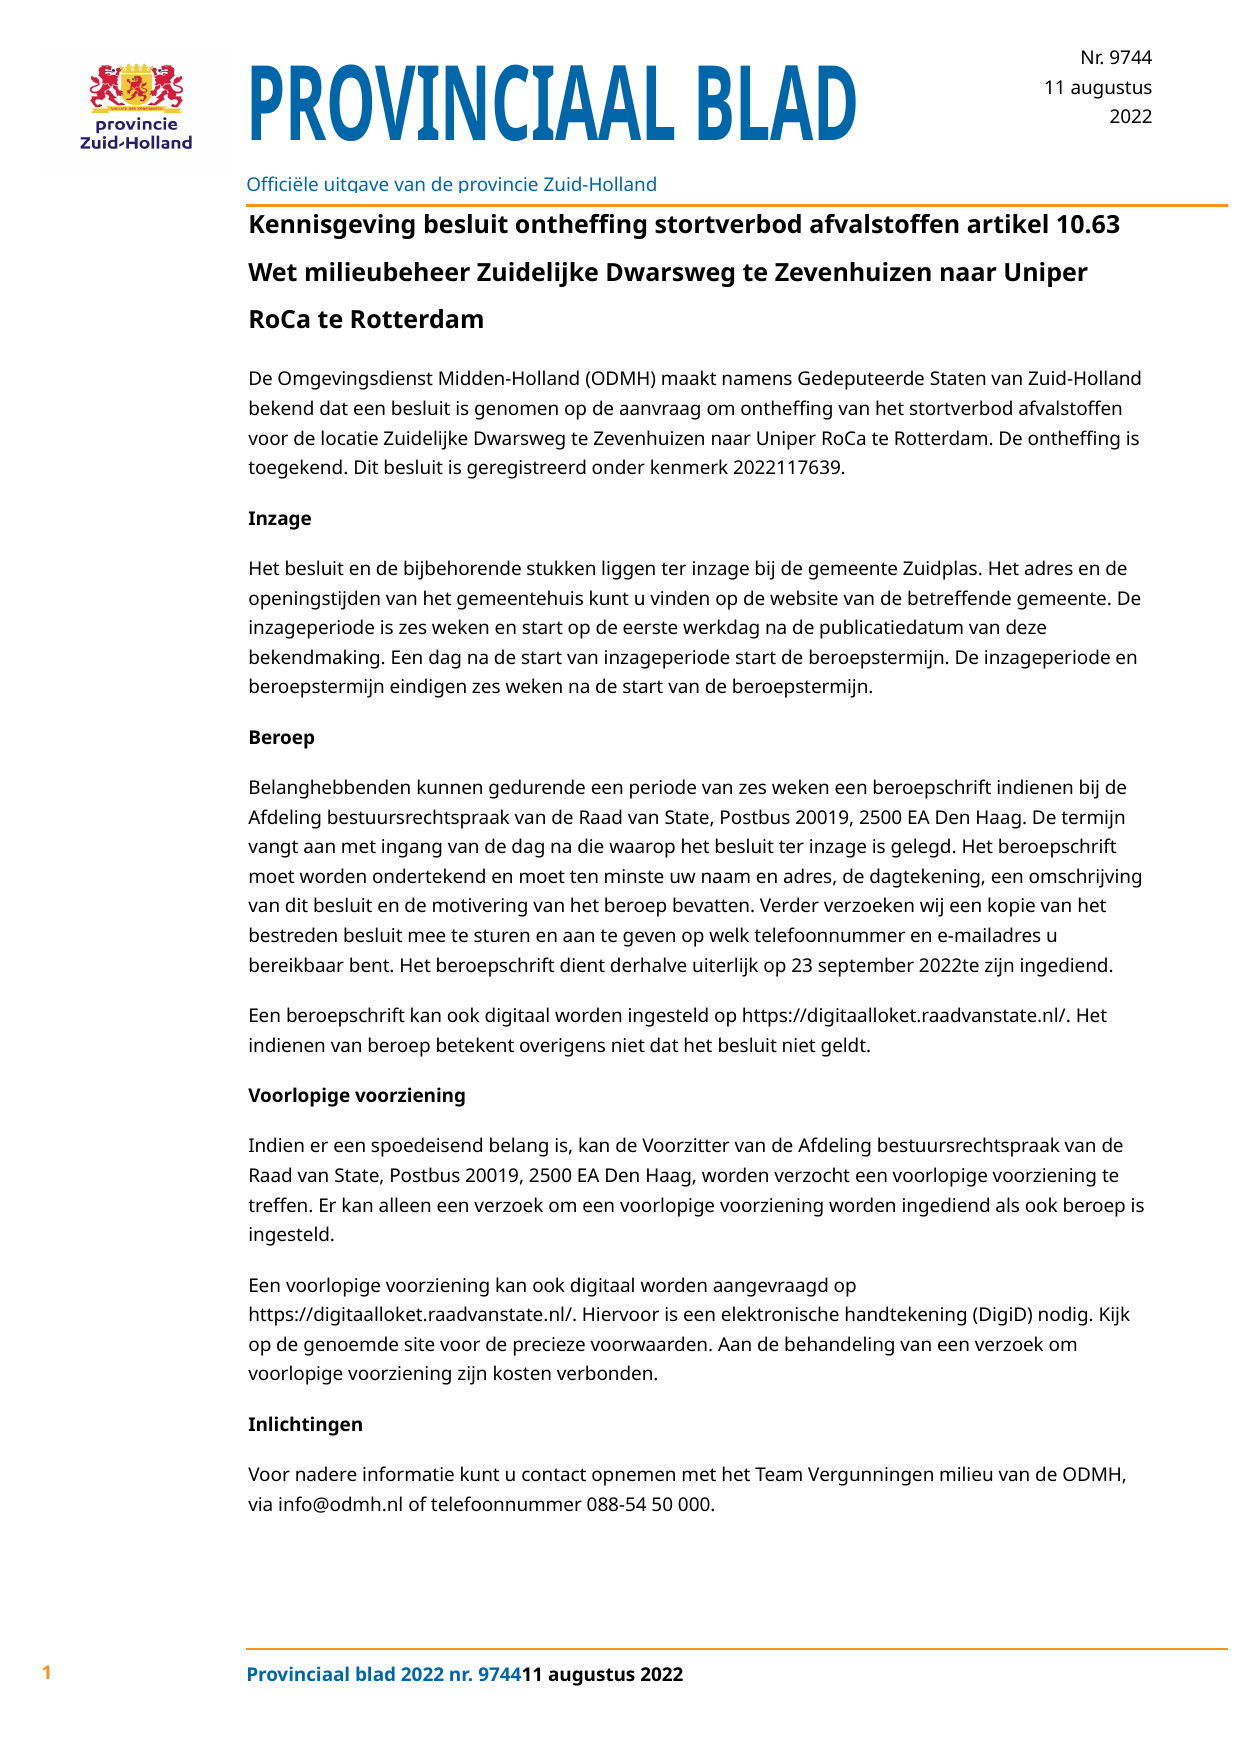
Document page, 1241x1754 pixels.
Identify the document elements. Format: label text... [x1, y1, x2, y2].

text Inlichtingen [248, 1411, 1152, 1437]
text Een voorlopige voorziening kan ook digitaal worden aangevraagd op https://digitaalloket.raadvanstate.nl/. Hiervoor is een elektronische handtekening (DigiD) nodig. Kijk op de genoemde site voor de precieze voorwaarden. Aan de behandeling van een verzoek om voorlopige voorziening zijn kosten verbonden. [248, 1272, 1152, 1386]
text De Omgevingsdienst Midden-Holland (ODMH) maakt namens Gedeputeerde Staten van Zuid-Holland bekend dat een besluit is genomen op de aanvraag om ontheffing van het stortverbod afvalstoffen voor de locatie Zuidelijke Dwarsweg te Zevenhuizen naar Uniper RoCa te Rotterdam. De ontheffing is toegekend. Dit besluit is geregistreerd onder kenmerk 2022117639. [248, 366, 1152, 480]
text Het besluit en de bijbehorende stukken liggen ter inzage bij de gemeente Zuidplas. Het adres en de openingstijden van het gemeentehuis kunt u vinden op de website van de betreffende gemeente. De inzageperiode is zes weken en start op de eerste werkdag na de publicatiedatum van deze bekendmaking. Een dag na de start van inzageperiode start de beroepstermijn. De inzageperiode en beroepstermijn eindigen zes weken na de start van de beroepstermijn. [248, 555, 1152, 699]
text Voorlopige voorziening [248, 1082, 1152, 1108]
text Beroep [248, 724, 1152, 749]
text Een beroepschrift kan ook digitaal worden ingesteld op https://digitaalloket.raadvanstate.nl/. Het indienen van beroep betekent overigens niet dat het besluit niet geldt. [248, 1002, 1152, 1057]
text Voor nadere informatie kunt u contact opnemen met het Team Vergunningen milieu van de ODMH, via info@odmh.nl of telefoonnummer 088-54 50 000. [248, 1461, 1152, 1517]
text Inzage [248, 505, 1152, 530]
picture [41, 47, 231, 172]
text Belanghebbenden kunnen gedurende een periode van zes weken een beroepschrift indienen bij de Afdeling bestuursrechtspraak van de Raad van State, Postbus 20019, 2500 EA Den Haag. De termijn vangt aan met ingang van de dag na die waarop het besluit ter inzage is gelegd. Het beroepschrift moet worden ondertekend en moet ten minste uw naam en adres, de dagtekening, een omschrijving van dit besluit en de motivering van het beroep bevatten. Verder verzoeken wij een kopie van het bestreden besluit mee te sturen en aan te geven op welk telefoonnummer en e-mailadres u bereikbaar bent. Het beroepschrift dient derhalve uiterlijk op 23 september 2022te zijn ingediend. [248, 774, 1152, 977]
text Indien er een spoedeisend belang is, kan de Voorzitter van de Afdeling bestuursrechtspraak van de Raad van State, Postbus 20019, 2500 EA Den Haag, worden verzocht een voorlopige voorziening te treffen. Er kan alleen een verzoek om een voorlopige voorziening worden ingediend als ook beroep is ingesteld. [248, 1133, 1152, 1247]
text Kennisgeving besluit ontheffing stortverbod afvalstoffen artikel 10.63 Wet milieubeheer Zuidelijke Dwarsweg te Zevenhuizen naar Uniper RoCa te Rotterdam [248, 207, 1152, 336]
